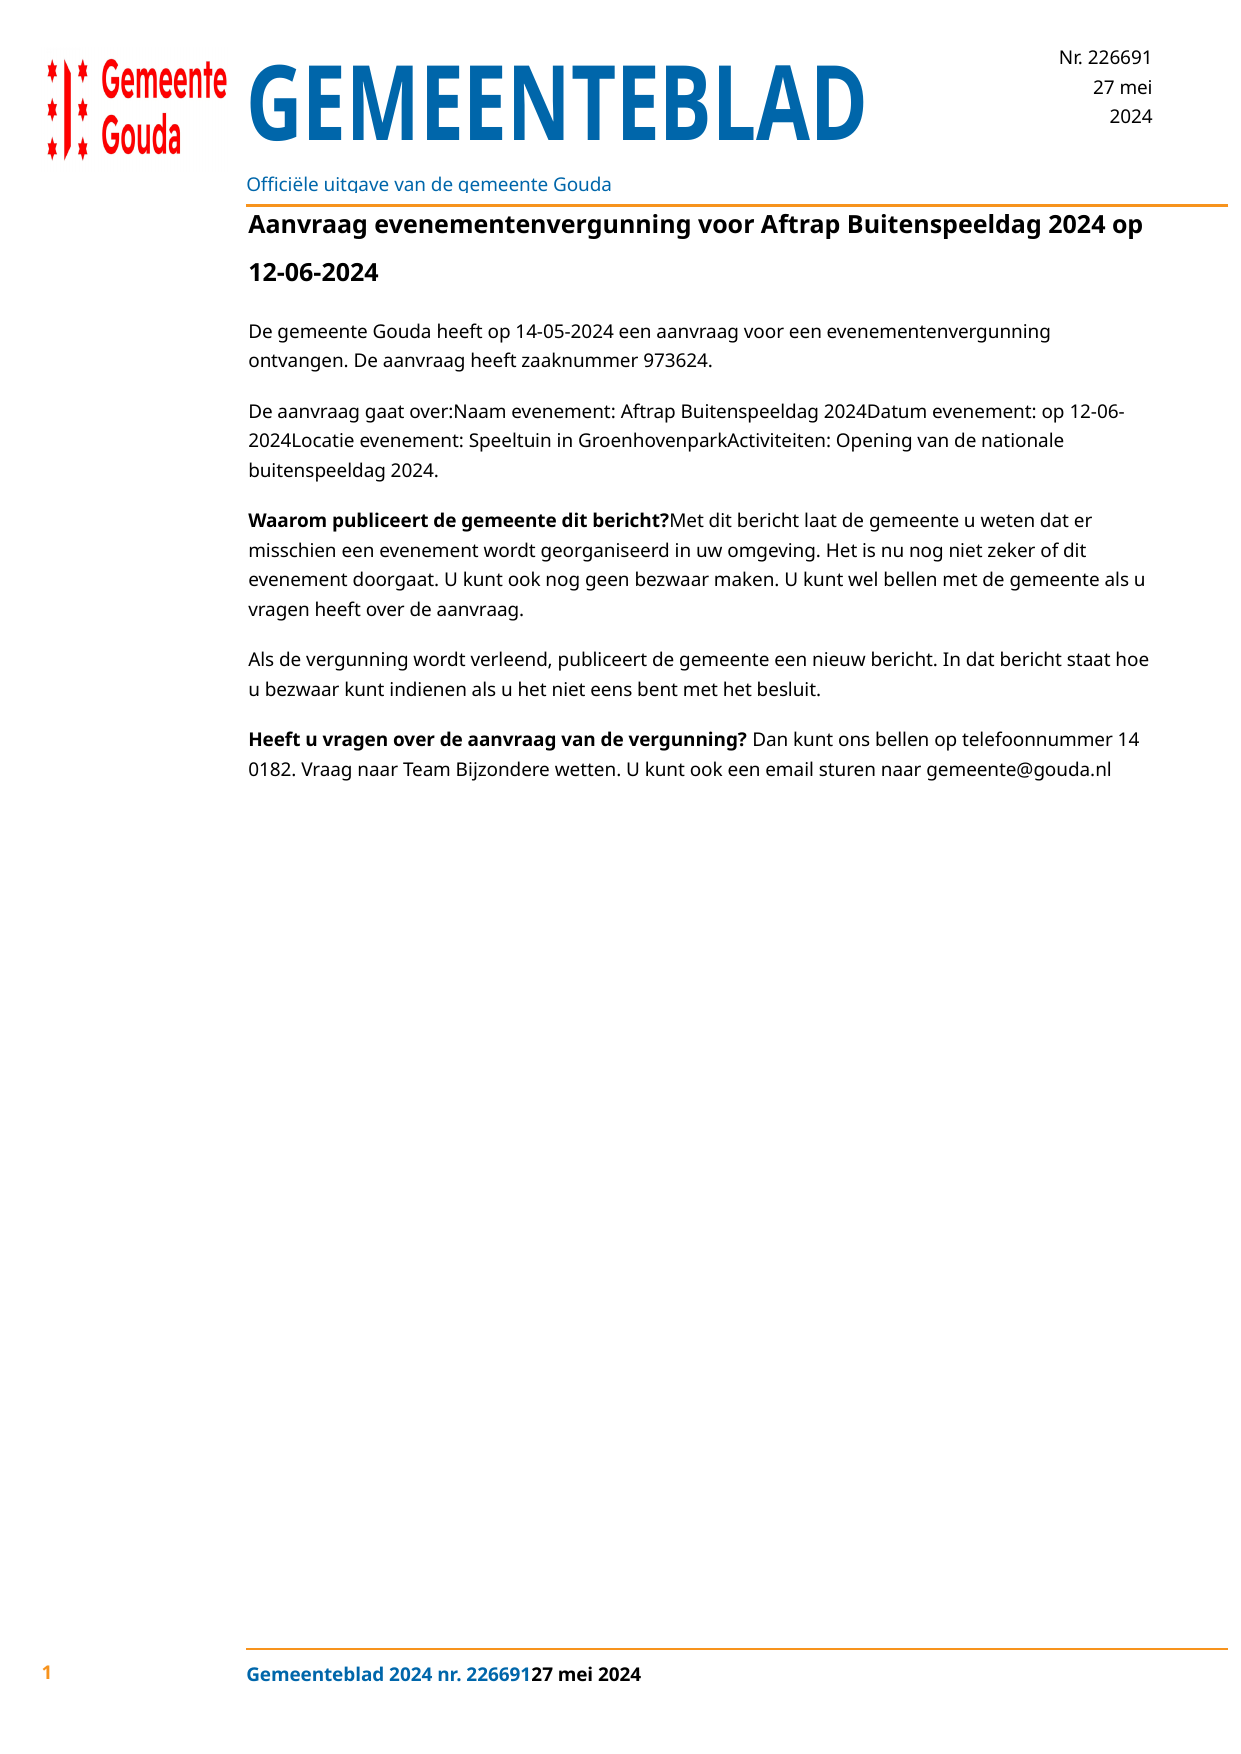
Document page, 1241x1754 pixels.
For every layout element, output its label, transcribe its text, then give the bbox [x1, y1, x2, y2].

text Aanvraag evenementenvergunning voor Aftrap Buitenspeeldag 2024 op 12-06-2024 [248, 207, 1152, 288]
text De gemeente Gouda heeft op 14-05-2024 een aanvraag voor een evenementenvergunning ontvangen. De aanvraag heeft zaaknummer 973624. [248, 318, 1152, 373]
text Waarom publiceert de gemeente dit bericht?Met dit bericht laat de gemeente u weten dat er misschien een evenement wordt georganiseerd in uw omgeving. Het is nu nog niet zeker of dit evenement doorgaat. U kunt ook nog geen bezwaar maken. U kunt wel bellen met de gemeente als u vragen heeft over de aanvraag. [248, 507, 1152, 622]
text De aanvraag gaat over:Naam evenement: Aftrap Buitenspeeldag 2024Datum evenement: op 12-06-2024Locatie evenement: Speeltuin in GroenhovenparkActiviteiten: Opening van de nationale buitenspeeldag 2024. [248, 398, 1152, 483]
picture [41, 47, 231, 172]
text Heeft u vragen over de aanvraag van de vergunning? Dan kunt ons bellen op telefoonnummer 14 0182. Vraag naar Team Bijzondere wetten. U kunt ook een email sturen naar gemeente@gouda.nl [248, 727, 1152, 782]
text Als de vergunning wordt verleend, publiceert de gemeente een nieuw bericht. In dat bericht staat hoe u bezwaar kunt indienen als u het niet eens bent met het besluit. [248, 647, 1152, 702]
